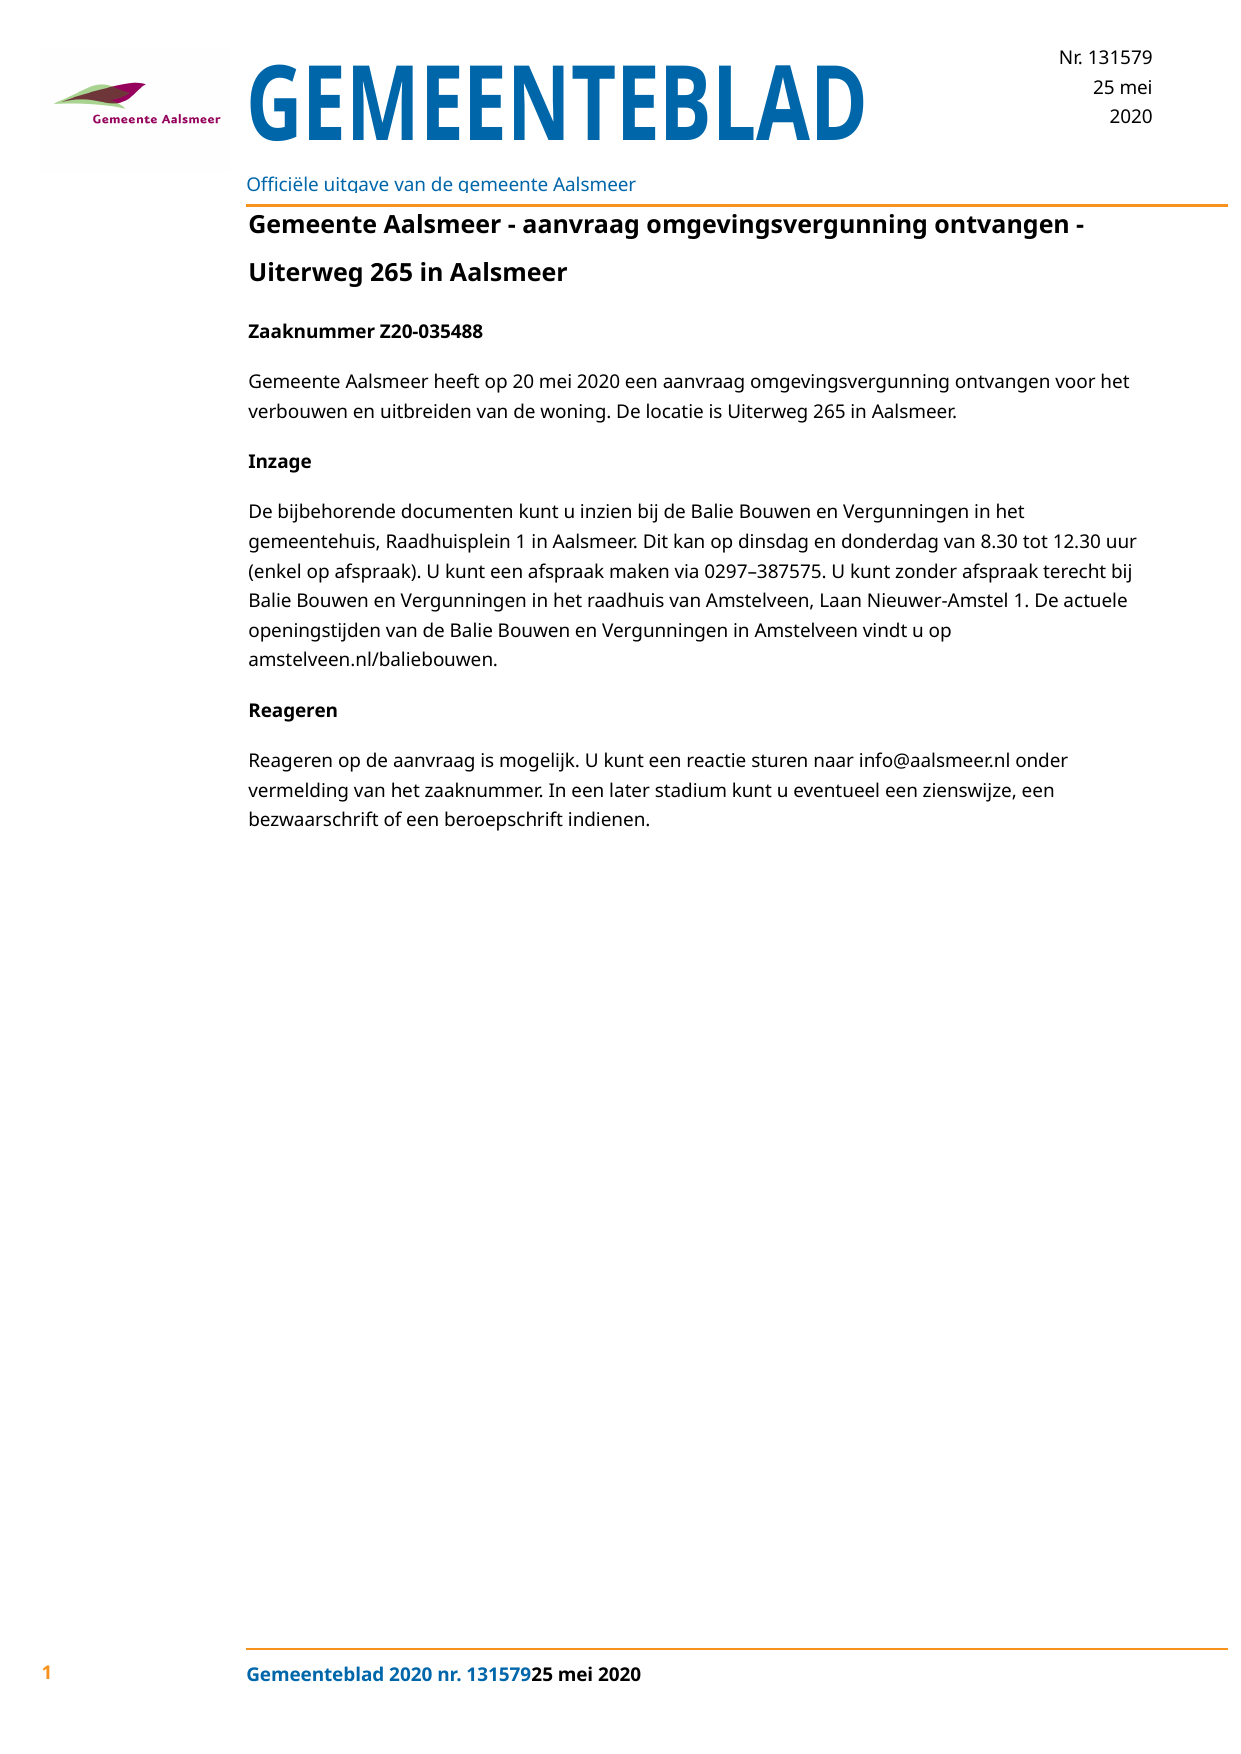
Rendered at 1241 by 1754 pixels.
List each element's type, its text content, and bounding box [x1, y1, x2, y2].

text De bijbehorende documenten kunt u inzien bij de Balie Bouwen en Vergunningen in het gemeentehuis, Raadhuisplein 1 in Aalsmeer. Dit kan op dinsdag en donderdag van 8.30 tot 12.30 uur (enkel op afspraak). U kunt een afspraak maken via 0297–387575. U kunt zonder afspraak terecht bij Balie Bouwen en Vergunningen in het raadhuis van Amstelveen, Laan Nieuwer-Amstel 1. De actuele openingstijden van de Balie Bouwen en Vergunningen in Amstelveen vindt u op amstelveen.nl/baliebouwen. [248, 499, 1152, 672]
picture [41, 47, 231, 172]
text Inzage [248, 448, 1152, 474]
text Gemeente Aalsmeer - aanvraag omgevingsvergunning ontvangen - Uiterweg 265 in Aalsmeer [248, 207, 1152, 288]
text Gemeente Aalsmeer heeft op 20 mei 2020 een aanvraag omgevingsvergunning ontvangen voor het verbouwen en uitbreiden van de woning. De locatie is Uiterweg 265 in Aalsmeer. [248, 368, 1152, 424]
text Reageren op de aanvraag is mogelijk. U kunt een reactie sturen naar info@aalsmeer.nl onder vermelding van het zaaknummer. In een later stadium kunt u eventueel een zienswijze, een bezwaarschrift of een beroepschrift indienen. [248, 747, 1152, 832]
text Reageren [248, 697, 1152, 723]
text Zaaknummer Z20-035488 [248, 318, 1152, 344]
